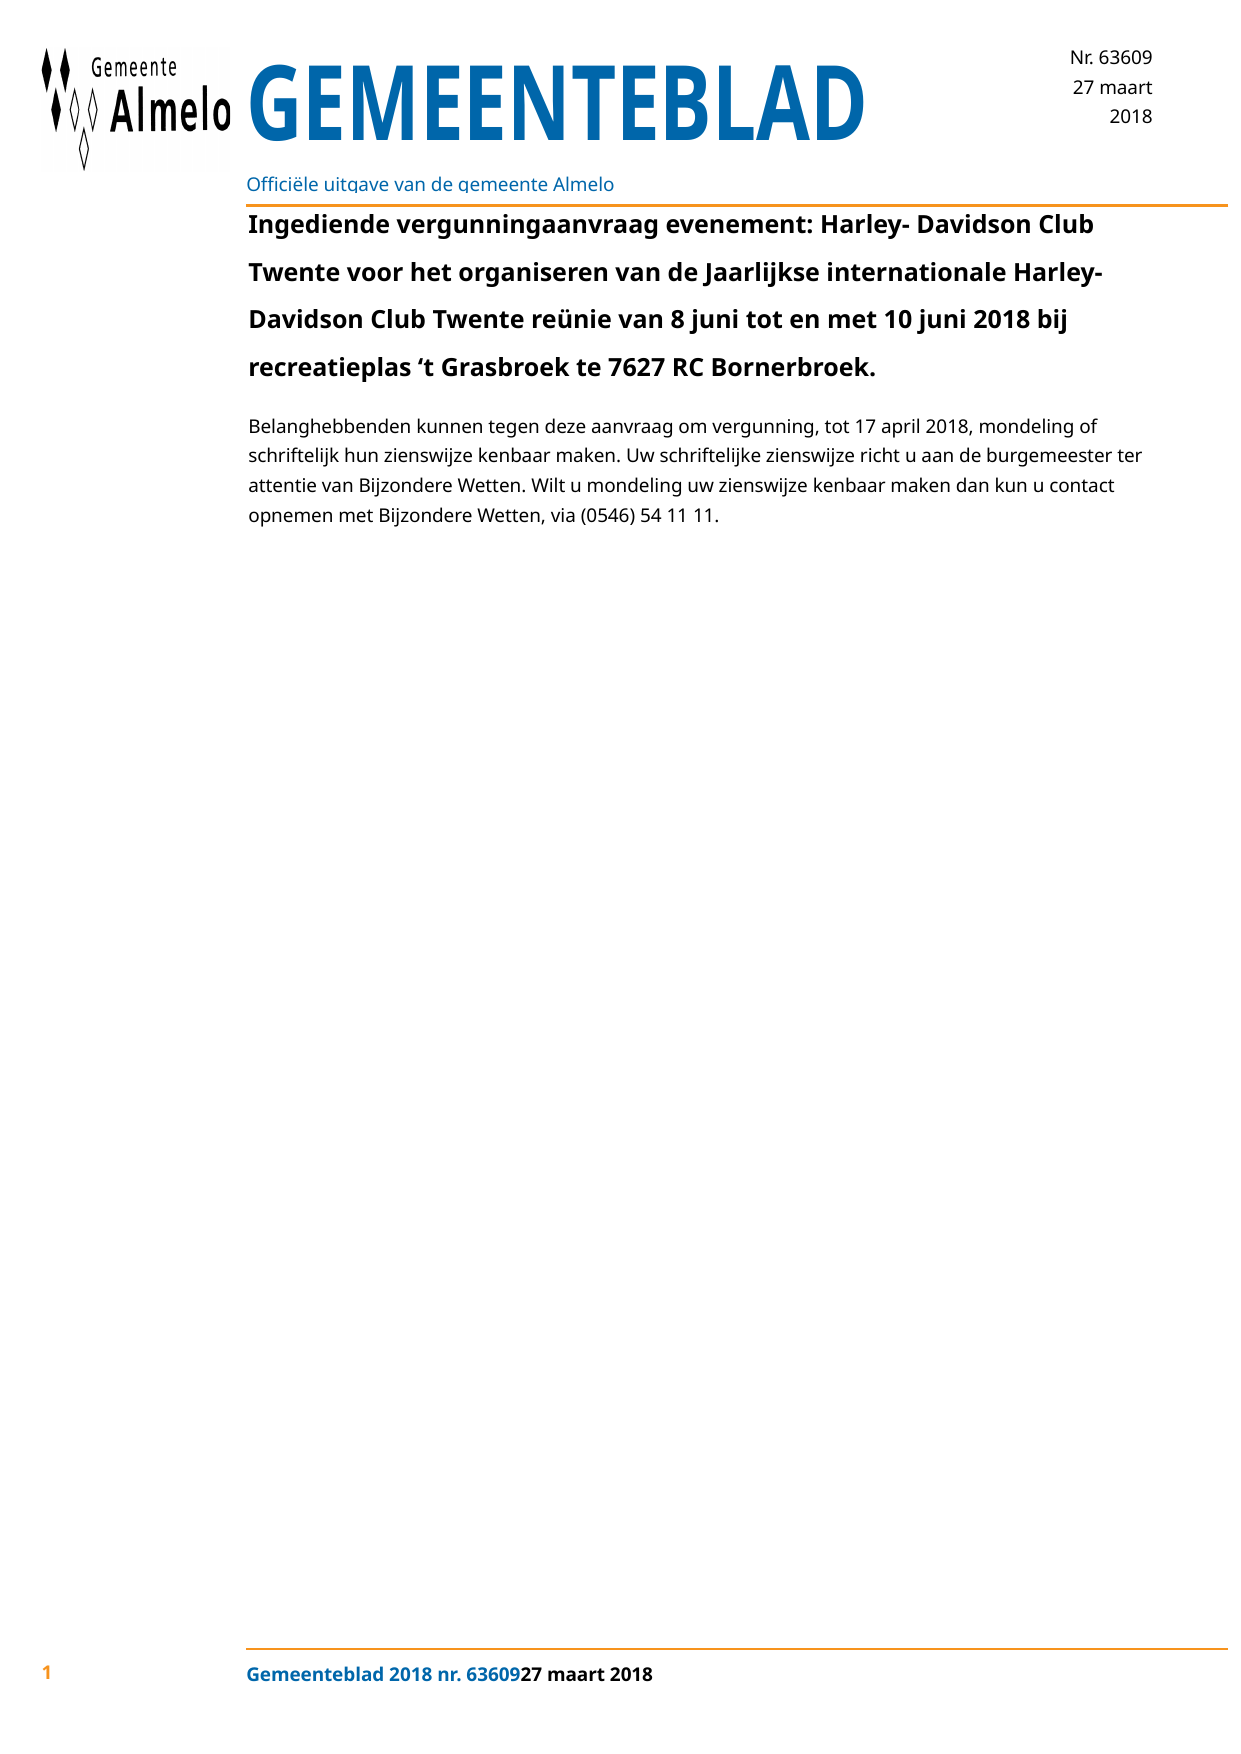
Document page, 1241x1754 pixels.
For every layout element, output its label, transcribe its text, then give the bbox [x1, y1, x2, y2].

picture [41, 47, 231, 172]
text Belanghebbenden kunnen tegen deze aanvraag om vergunning, tot 17 april 2018, mondeling of schriftelijk hun zienswijze kenbaar maken. Uw schriftelijke zienswijze richt u aan de burgemeester ter attentie van Bijzondere Wetten. Wilt u mondeling uw zienswijze kenbaar maken dan kun u contact opnemen met Bijzondere Wetten, via (0546) 54 11 11. [248, 413, 1152, 528]
text Ingediende vergunningaanvraag evenement: Harley- Davidson Club Twente voor het organiseren van de Jaarlijkse internationale Harley- Davidson Club Twente reünie van 8 juni tot en met 10 juni 2018 bij recreatieplas ‘t Grasbroek te 7627 RC Bornerbroek. [248, 207, 1152, 384]
